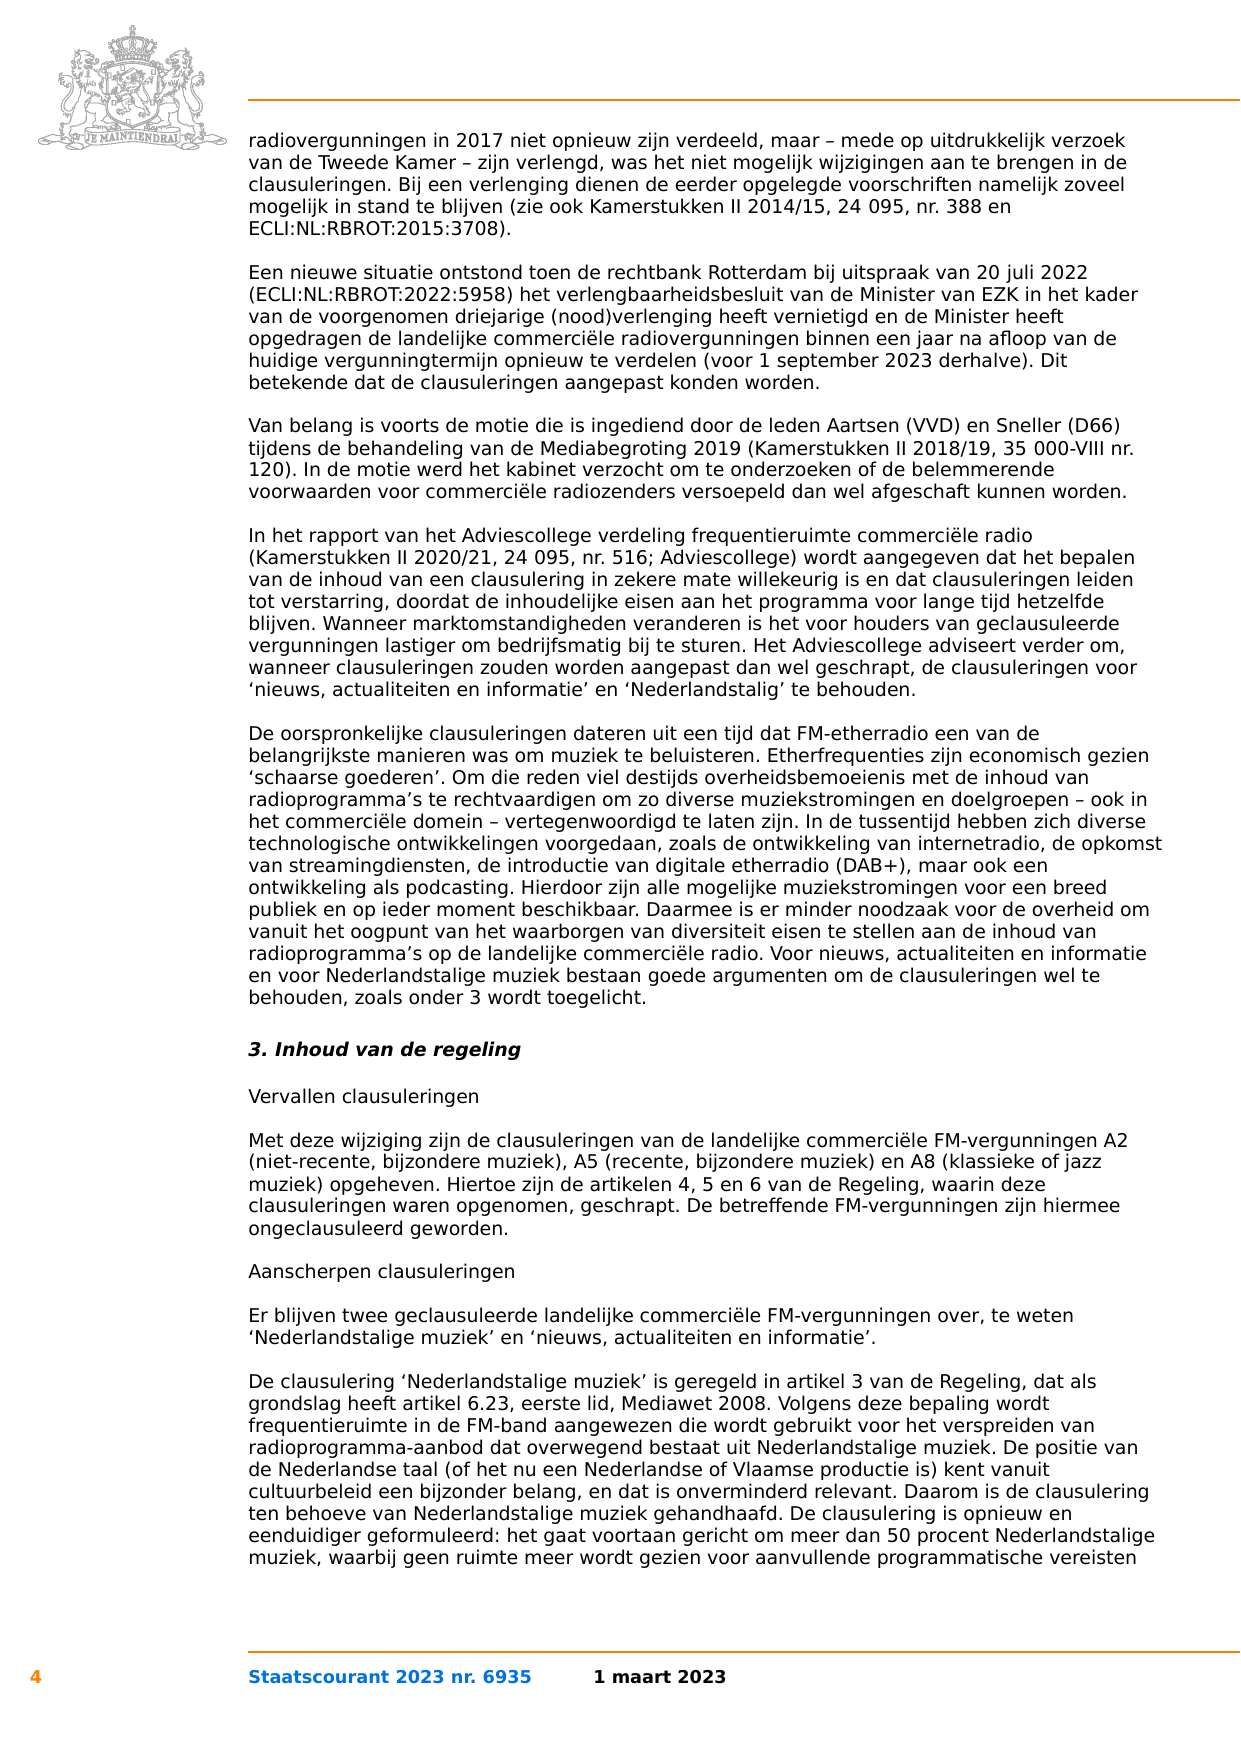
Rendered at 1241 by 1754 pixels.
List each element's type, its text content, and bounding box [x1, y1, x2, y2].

subtitle 3. Inhoud van de regeling [248, 1039, 1163, 1061]
picture [38, 25, 227, 150]
text Van belang is voorts de motie die is ingediend door de leden Aartsen (VVD) en Sneller (D66) tijdens de behandeling van de Mediabegroting 2019 (Kamerstukken II 2018/19, 35 000-VIII nr. 120). In de motie werd het kabinet verzocht om te onderzoeken of de belemmerende voorwaarden voor commerciële radiozenders versoepeld dan wel afgeschaft kunnen worden. [248, 415, 1163, 503]
text radiovergunningen in 2017 niet opnieuw zijn verdeeld, maar – mede op uitdrukkelijk verzoek van de Tweede Kamer – zijn verlengd, was het niet mogelijk wijzigingen aan te brengen in de clausuleringen. Bij een verlenging dienen de eerder opgelegde voorschriften namelijk zoveel mogelijk in stand te blijven (zie ook Kamerstukken II 2014/15, 24 095, nr. 388 en ECLI:NL:RBROT:2015:3708). [248, 130, 1163, 240]
subtitle Vervallen clausuleringen [248, 1086, 1163, 1108]
text De clausulering ‘Nederlandstalige muziek’ is geregeld in artikel 3 van de Regeling, dat als grondslag heeft artikel 6.23, eerste lid, Mediawet 2008. Volgens deze bepaling wordt frequentieruimte in de FM-band aangewezen die wordt gebruikt voor het verspreiden van radioprogramma-aanbod dat overwegend bestaat uit Nederlandstalige muziek. De positie van de Nederlandse taal (of het nu een Nederlandse of Vlaamse productie is) kent vanuit cultuurbeleid een bijzonder belang, en dat is onverminderd relevant. Daarom is de clausulering ten behoeve van Nederlandstalige muziek gehandhaafd. De clausulering is opnieuw en eenduidiger geformuleerd: het gaat voortaan gericht om meer dan 50 procent Nederlandstalige muziek, waarbij geen ruimte meer wordt gezien voor aanvullende programmatische vereisten [248, 1371, 1163, 1569]
text In het rapport van het Adviescollege verdeling frequentieruimte commerciële radio (Kamerstukken II 2020/21, 24 095, nr. 516; Adviescollege) wordt aangegeven dat het bepalen van de inhoud van een clausulering in zekere mate willekeurig is en dat clausuleringen leiden tot verstarring, doordat de inhoudelijke eisen aan het programma voor lange tijd hetzelfde blijven. Wanneer marktomstandigheden veranderen is het voor houders van geclausuleerde vergunningen lastiger om bedrijfsmatig bij te sturen. Het Adviescollege adviseert verder om, wanneer clausuleringen zouden worden aangepast dan wel geschrapt, de clausuleringen voor ‘nieuws, actualiteiten en informatie’ en ‘Nederlandstalig’ te behouden. [248, 525, 1163, 701]
text Een nieuwe situatie ontstond toen de rechtbank Rotterdam bij uitspraak van 20 juli 2022 (ECLI:NL:RBROT:2022:5958) het verlengbaarheidsbesluit van de Minister van EZK in het kader van de voorgenomen driejarige (nood)verlenging heeft vernietigd en de Minister heeft opgedragen de landelijke commerciële radiovergunningen binnen een jaar na afloop van de huidige vergunningtermijn opnieuw te verdelen (voor 1 september 2023 derhalve). Dit betekende dat de clausuleringen aangepast konden worden. [248, 262, 1163, 393]
text De oorspronkelijke clausuleringen dateren uit een tijd dat FM-etherradio een van de belangrijkste manieren was om muziek te beluisteren. Etherfrequenties zijn economisch gezien ‘schaarse goederen’. Om die reden viel destijds overheidsbemoeienis met de inhoud van radioprogramma’s te rechtvaardigen om zo diverse muziekstromingen en doelgroepen – ook in het commerciële domein – vertegenwoordigd te laten zijn. In de tussentijd hebben zich diverse technologische ontwikkelingen voorgedaan, zoals de ontwikkeling van internetradio, de opkomst van streamingdiensten, de introductie van digitale etherradio (DAB+), maar ook een ontwikkeling als podcasting. Hierdoor zijn alle mogelijke muziekstromingen voor een breed publiek en op ieder moment beschikbaar. Daarmee is er minder noodzaak voor de overheid om vanuit het oogpunt van het waarborgen van diversiteit eisen te stellen aan de inhoud van radioprogramma’s op de landelijke commerciële radio. Voor nieuws, actualiteiten en informatie en voor Nederlandstalige muziek bestaan goede argumenten om de clausuleringen wel te behouden, zoals onder 3 wordt toegelicht. [248, 723, 1163, 1009]
subtitle Aanscherpen clausuleringen [248, 1261, 1163, 1283]
text Met deze wijziging zijn de clausuleringen van de landelijke commerciële FM-vergunningen A2 (niet-recente, bijzondere muziek), A5 (recente, bijzondere muziek) en A8 (klassieke of jazz muziek) opgeheven. Hiertoe zijn de artikelen 4, 5 en 6 van de Regeling, waarin deze clausuleringen waren opgenomen, geschrapt. De betreffende FM-vergunningen zijn hiermee ongeclausuleerd geworden. [248, 1129, 1163, 1239]
text Er blijven twee geclausuleerde landelijke commerciële FM-vergunningen over, te weten ‘Nederlandstalige muziek’ en ‘nieuws, actualiteiten en informatie’. [248, 1305, 1163, 1349]
